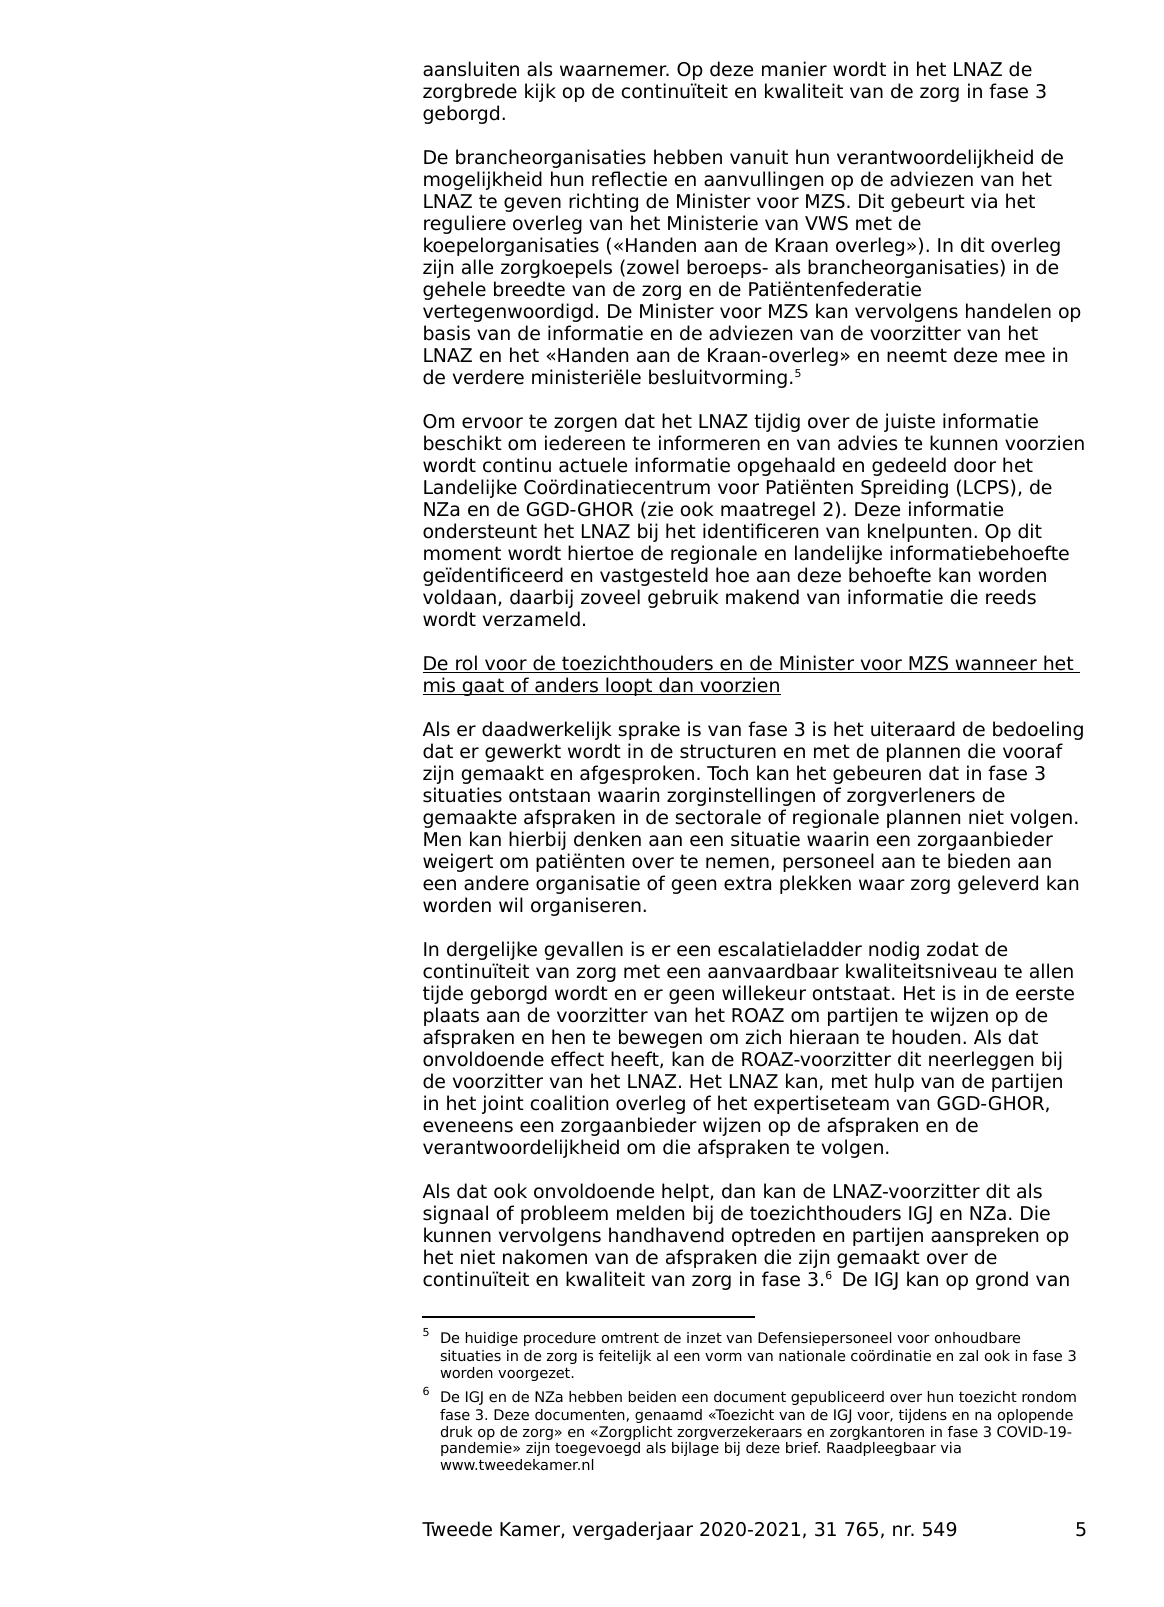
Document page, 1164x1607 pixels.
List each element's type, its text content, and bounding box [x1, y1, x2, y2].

subtitle De rol voor de toezichthouders en de Minister voor MZS wanneer het mis gaat of anders loopt dan voorzien [422, 653, 1087, 697]
text De huidige procedure omtrent de inzet van Defensiepersoneel voor onhoudbare situaties in de zorg is feitelijk al een vorm van nationale coördinatie en zal ook in fase 3 worden voorgezet. [422, 1326, 1087, 1382]
text Als er daadwerkelijk sprake is van fase 3 is het uiteraard de bedoeling dat er gewerkt wordt in de structuren en met de plannen die vooraf zijn gemaakt en afgesproken. Toch kan het gebeuren dat in fase 3 situaties ontstaan waarin zorginstellingen of zorgverleners de gemaakte afspraken in de sectorale of regionale plannen niet volgen. Men kan hierbij denken aan een situatie waarin een zorgaanbieder weigert om patiënten over te nemen, personeel aan te bieden aan een andere organisatie of geen extra plekken waar zorg geleverd kan worden wil organiseren. [422, 719, 1087, 917]
text Als dat ook onvoldoende helpt, dan kan de LNAZ-voorzitter dit als signaal of probleem melden bij de toezichthouders IGJ en NZa. Die kunnen vervolgens handhavend optreden en partijen aanspreken op het niet nakomen van de afspraken die zijn gemaakt over de continuïteit en kwaliteit van zorg in fase 3. De IGJ kan op grond van [422, 1181, 1087, 1291]
text De IGJ en de NZa hebben beiden een document gepubliceerd over hun toezicht rondom fase 3. Deze documenten, genaamd «Toezicht van de IGJ voor, tijdens en na oplopende druk op de zorg» en «Zorgplicht zorgverzekeraars en zorgkantoren in fase 3 COVID-19-pandemie» zijn toegevoegd als bijlage bij deze brief. Raadpleegbaar via www.tweedekamer.nl [422, 1385, 1087, 1474]
text Om ervoor te zorgen dat het LNAZ tijdig over de juiste informatie beschikt om iedereen te informeren en van advies te kunnen voorzien wordt continu actuele informatie opgehaald en gedeeld door het Landelijke Coördinatiecentrum voor Patiënten Spreiding (LCPS), de NZa en de GGD-GHOR (zie ook maatregel 2). Deze informatie ondersteunt het LNAZ bij het identificeren van knelpunten. Op dit moment wordt hiertoe de regionale en landelijke informatiebehoefte geïdentificeerd en vastgesteld hoe aan deze behoefte kan worden voldaan, daarbij zoveel gebruik makend van informatie die reeds wordt verzameld. [422, 411, 1087, 631]
text In dergelijke gevallen is er een escalatieladder nodig zodat de continuïteit van zorg met een aanvaardbaar kwaliteitsniveau te allen tijde geborgd wordt en er geen willekeur ontstaat. Het is in de eerste plaats aan de voorzitter van het ROAZ om partijen te wijzen op de afspraken en hen te bewegen om zich hieraan te houden. Als dat onvoldoende effect heeft, kan de ROAZ-voorzitter dit neerleggen bij de voorzitter van het LNAZ. Het LNAZ kan, met hulp van de partijen in het joint coalition overleg of het expertiseteam van GGD-GHOR, eveneens een zorgaanbieder wijzen op de afspraken en de verantwoordelijkheid om die afspraken te volgen. [422, 939, 1087, 1159]
text aansluiten als waarnemer. Op deze manier wordt in het LNAZ de zorgbrede kijk op de continuïteit en kwaliteit van de zorg in fase 3 geborgd. [422, 59, 1087, 125]
text De brancheorganisaties hebben vanuit hun verantwoordelijkheid de mogelijkheid hun reflectie en aanvullingen op de adviezen van het LNAZ te geven richting de Minister voor MZS. Dit gebeurt via het reguliere overleg van het Ministerie van VWS met de koepelorganisaties («Handen aan de Kraan overleg»). In dit overleg zijn alle zorgkoepels (zowel beroeps- als brancheorganisaties) in de gehele breedte van de zorg en de Patiëntenfederatie vertegenwoordigd. De Minister voor MZS kan vervolgens handelen op basis van de informatie en de adviezen van de voorzitter van het LNAZ en het «Handen aan de Kraan-overleg» en neemt deze mee in de verdere ministeriële besluitvorming. [422, 147, 1087, 389]
